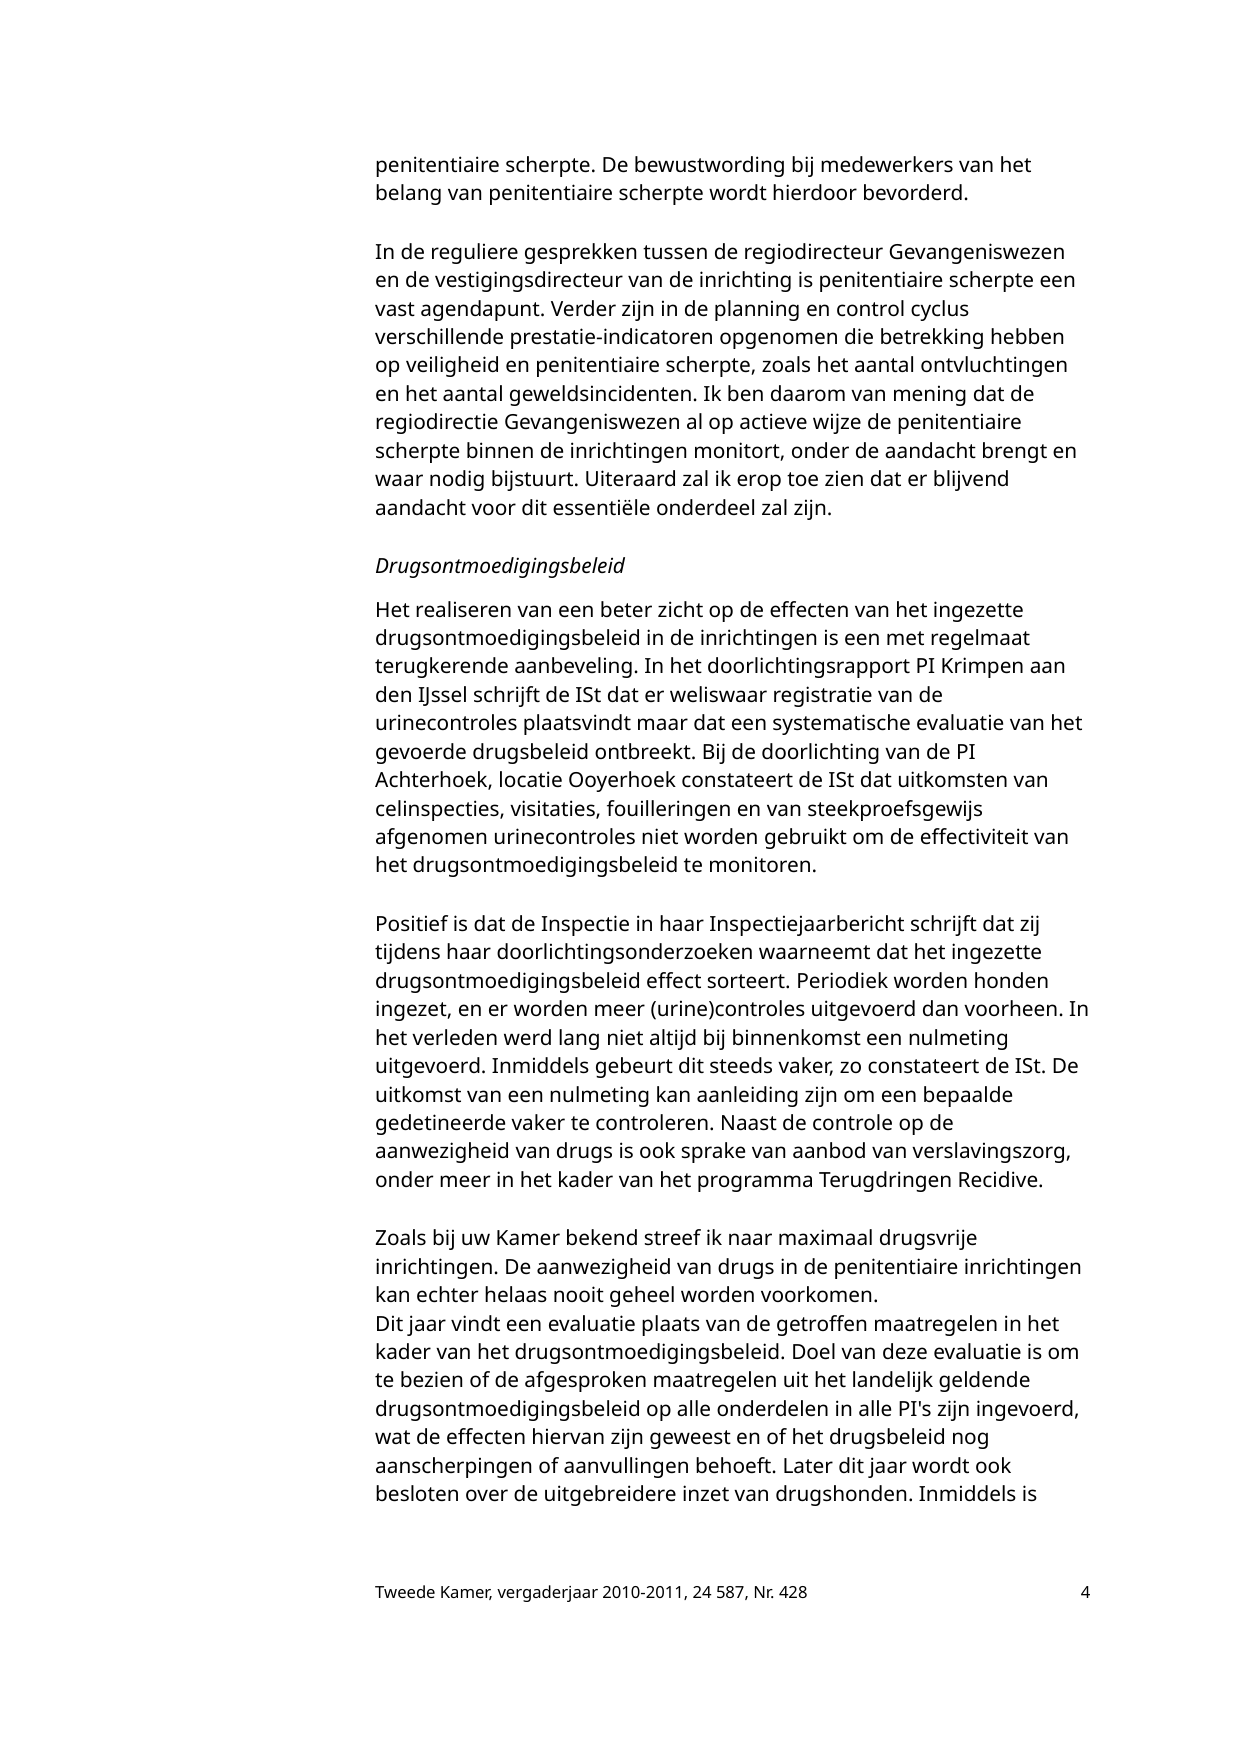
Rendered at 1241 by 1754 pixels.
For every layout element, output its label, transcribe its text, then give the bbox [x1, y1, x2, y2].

text penitentiaire scherpte. De bewustwording bij medewerkers van het belang van penitentiaire scherpte wordt hierdoor bevorderd. [375, 150, 1090, 207]
text Positief is dat de Inspectie in haar Inspectiejaarbericht schrijft dat zij tijdens haar doorlichtingsonderzoeken waarneemt dat het ingezette drugsontmoedigingsbeleid effect sorteert. Periodiek worden honden ingezet, en er worden meer (urine)controles uitgevoerd dan voorheen. In het verleden werd lang niet altijd bij binnenkomst een nulmeting uitgevoerd. Inmiddels gebeurt dit steeds vaker, zo constateert de ISt. De uitkomst van een nulmeting kan aanleiding zijn om een bepaalde gedetineerde vaker te controleren. Naast de controle op de aanwezigheid van drugs is ook sprake van aanbod van verslavingszorg, onder meer in het kader van het programma Terugdringen Recidive. [375, 909, 1090, 1193]
text Zoals bij uw Kamer bekend streef ik naar maximaal drugsvrije inrichtingen. De aanwezigheid van drugs in de penitentiaire inrichtingen kan echter helaas nooit geheel worden voorkomen. [375, 1223, 1090, 1309]
text Het realiseren van een beter zicht op de effecten van het ingezette drugsontmoedigingsbeleid in de inrichtingen is een met regelmaat terugkerende aanbeveling. In het doorlichtingsrapport PI Krimpen aan den IJssel schrijft de ISt dat er weliswaar registratie van de urinecontroles plaatsvindt maar dat een systematische evaluatie van het gevoerde drugsbeleid ontbreekt. Bij de doorlichting van de PI Achterhoek, locatie Ooyerhoek constateert de ISt dat uitkomsten van celinspecties, visitaties, fouilleringen en van steekproefsgewijs afgenomen urinecontroles niet worden gebruikt om de effectiviteit van het drugsontmoedigingsbeleid te monitoren. [375, 595, 1090, 879]
text Dit jaar vindt een evaluatie plaats van de getroffen maatregelen in het kader van het drugsontmoedigingsbeleid. Doel van deze evaluatie is om te bezien of de afgesproken maatregelen uit het landelijk geldende drugsontmoedigingsbeleid op alle onderdelen in alle PI's zijn ingevoerd, wat de effecten hiervan zijn geweest en of het drugsbeleid nog aanscherpingen of aanvullingen behoeft. Later dit jaar wordt ook besloten over de uitgebreidere inzet van drugshonden. Inmiddels is [375, 1309, 1090, 1508]
text In de reguliere gesprekken tussen de regiodirecteur Gevangeniswezen en de vestigingsdirecteur van de inrichting is penitentiaire scherpte een vast agendapunt. Verder zijn in de planning en control cyclus verschillende prestatie-indicatoren opgenomen die betrekking hebben op veiligheid en penitentiaire scherpte, zoals het aantal ontvluchtingen en het aantal geweldsincidenten. Ik ben daarom van mening dat de regiodirectie Gevangeniswezen al op actieve wijze de penitentiaire scherpte binnen de inrichtingen monitort, onder de aandacht brengt en waar nodig bijstuurt. Uiteraard zal ik erop toe zien dat er blijvend aandacht voor dit essentiële onderdeel zal zijn. [375, 237, 1090, 521]
text Drugsontmoedigingsbeleid [375, 551, 1090, 580]
